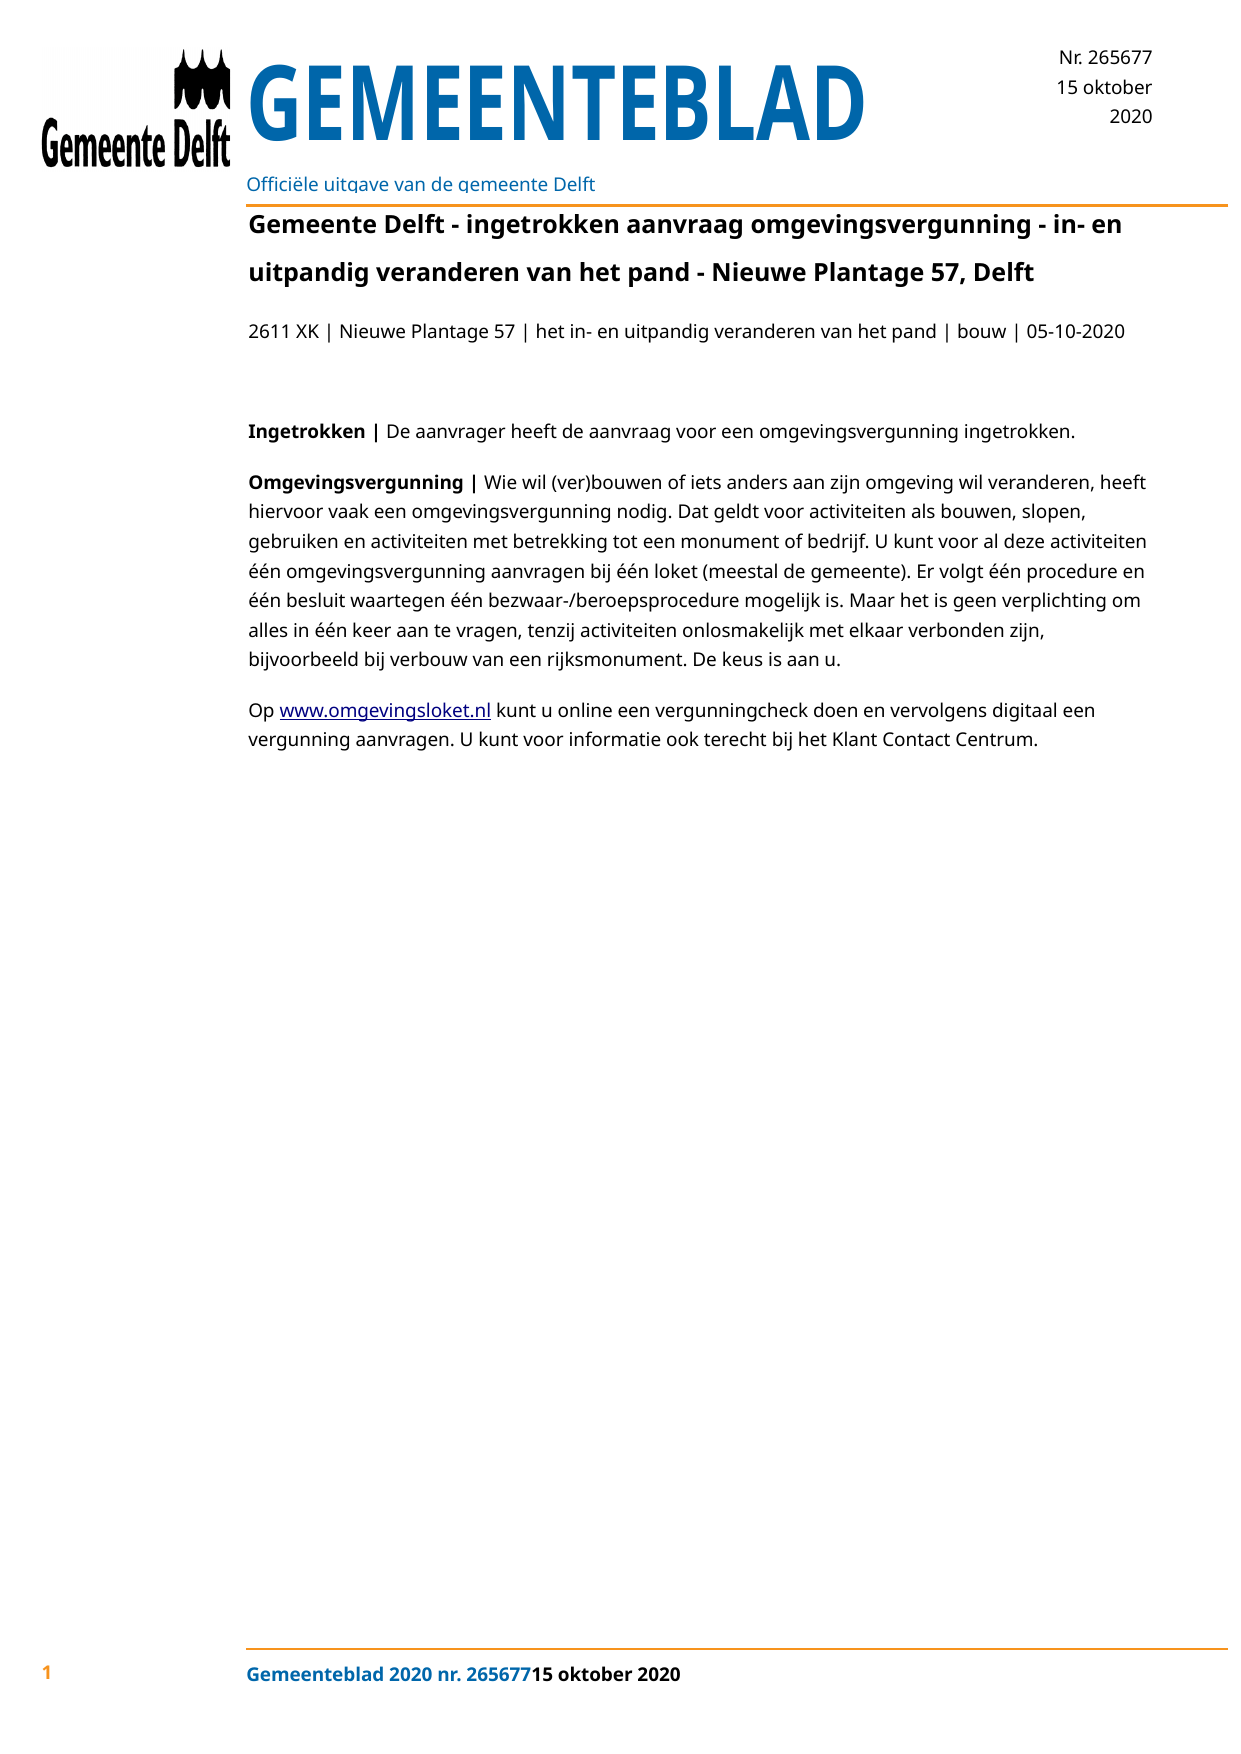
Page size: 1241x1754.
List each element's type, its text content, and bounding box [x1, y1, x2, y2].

text Op www.omgevingsloket.nl kunt u online een vergunningcheck doen en vervolgens digitaal een vergunning aanvragen. U kunt voor informatie ook terecht bij het Klant Contact Centrum. [248, 697, 1152, 752]
text 2611 XK | Nieuwe Plantage 57 | het in- en uitpandig veranderen van het pand | bouw | 05-10-2020 [248, 318, 1152, 344]
text Omgevingsvergunning | Wie wil (ver)bouwen of iets anders aan zijn omgeving wil veranderen, heeft hiervoor vaak een omgevingsvergunning nodig. Dat geldt voor activiteiten als bouwen, slopen, gebruiken en activiteiten met betrekking tot een monument of bedrijf. U kunt voor al deze activiteiten één omgevingsvergunning aanvragen bij één loket (meestal de gemeente). Er volgt één procedure en één besluit waartegen één bezwaar-/beroepsprocedure mogelijk is. Maar het is geen verplichting om alles in één keer aan te vragen, tenzij activiteiten onlosmakelijk met elkaar verbonden zijn, bijvoorbeeld bij verbouw van een rijksmonument. De keus is aan u. [248, 469, 1152, 672]
picture [41, 47, 231, 172]
text Ingetrokken | De aanvrager heeft de aanvraag voor een omgevingsvergunning ingetrokken. [248, 419, 1152, 444]
text Gemeente Delft - ingetrokken aanvraag omgevingsvergunning - in- en uitpandig veranderen van het pand - Nieuwe Plantage 57, Delft [248, 207, 1152, 288]
